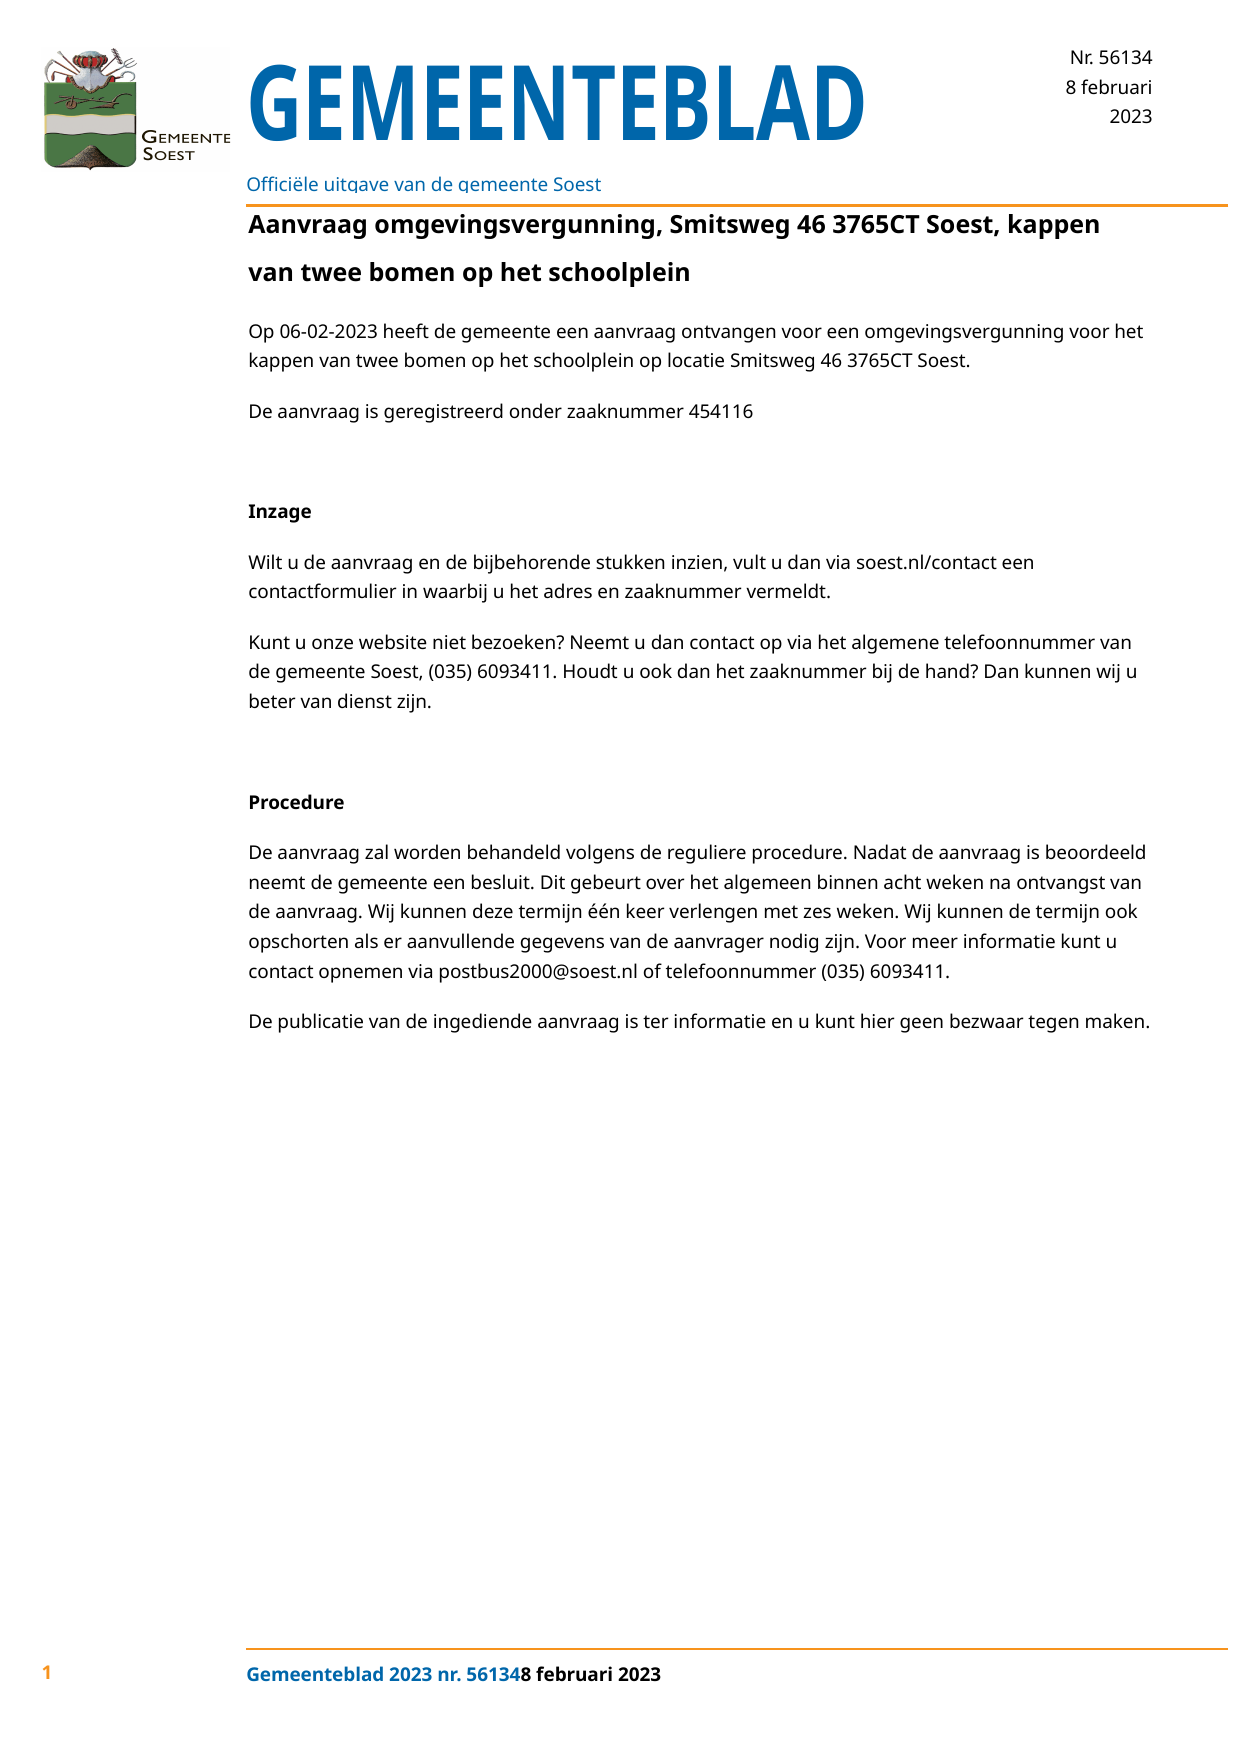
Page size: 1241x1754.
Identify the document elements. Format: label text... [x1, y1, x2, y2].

text Kunt u onze website niet bezoeken? Neemt u dan contact op via het algemene telefoonnummer van de gemeente Soest, (035) 6093411. Houdt u ook dan het zaaknummer bij de hand? Dan kunnen wij u beter van dienst zijn. [248, 629, 1152, 714]
text Wilt u de aanvraag en de bijbehorende stukken inzien, vult u dan via soest.nl/contact een contactformulier in waarbij u het adres en zaaknummer vermeldt. [248, 549, 1152, 604]
text Aanvraag omgevingsvergunning, Smitsweg 46 3765CT Soest, kappen van twee bomen op het schoolplein [248, 207, 1152, 288]
text Op 06-02-2023 heeft de gemeente een aanvraag ontvangen voor een omgevingsvergunning voor het kappen van twee bomen op het schoolplein op locatie Smitsweg 46 3765CT Soest. [248, 318, 1152, 373]
text De aanvraag zal worden behandeld volgens de reguliere procedure. Nadat de aanvraag is beoordeeld neemt de gemeente een besluit. Dit gebeurt over het algemeen binnen acht weken na ontvangst van de aanvraag. Wij kunnen deze termijn één keer verlengen met zes weken. Wij kunnen de termijn ook opschorten als er aanvullende gegevens van de aanvrager nodig zijn. Voor meer informatie kunt u contact opnemen via postbus2000@soest.nl of telefoonnummer (035) 6093411. [248, 839, 1152, 984]
picture [41, 47, 231, 172]
text De publicatie van de ingediende aanvraag is ter informatie en u kunt hier geen bezwaar tegen maken. [248, 1008, 1152, 1034]
text Procedure [248, 789, 1152, 815]
text Inzage [248, 499, 1152, 524]
text De aanvraag is geregistreerd onder zaaknummer 454116 [248, 398, 1152, 424]
